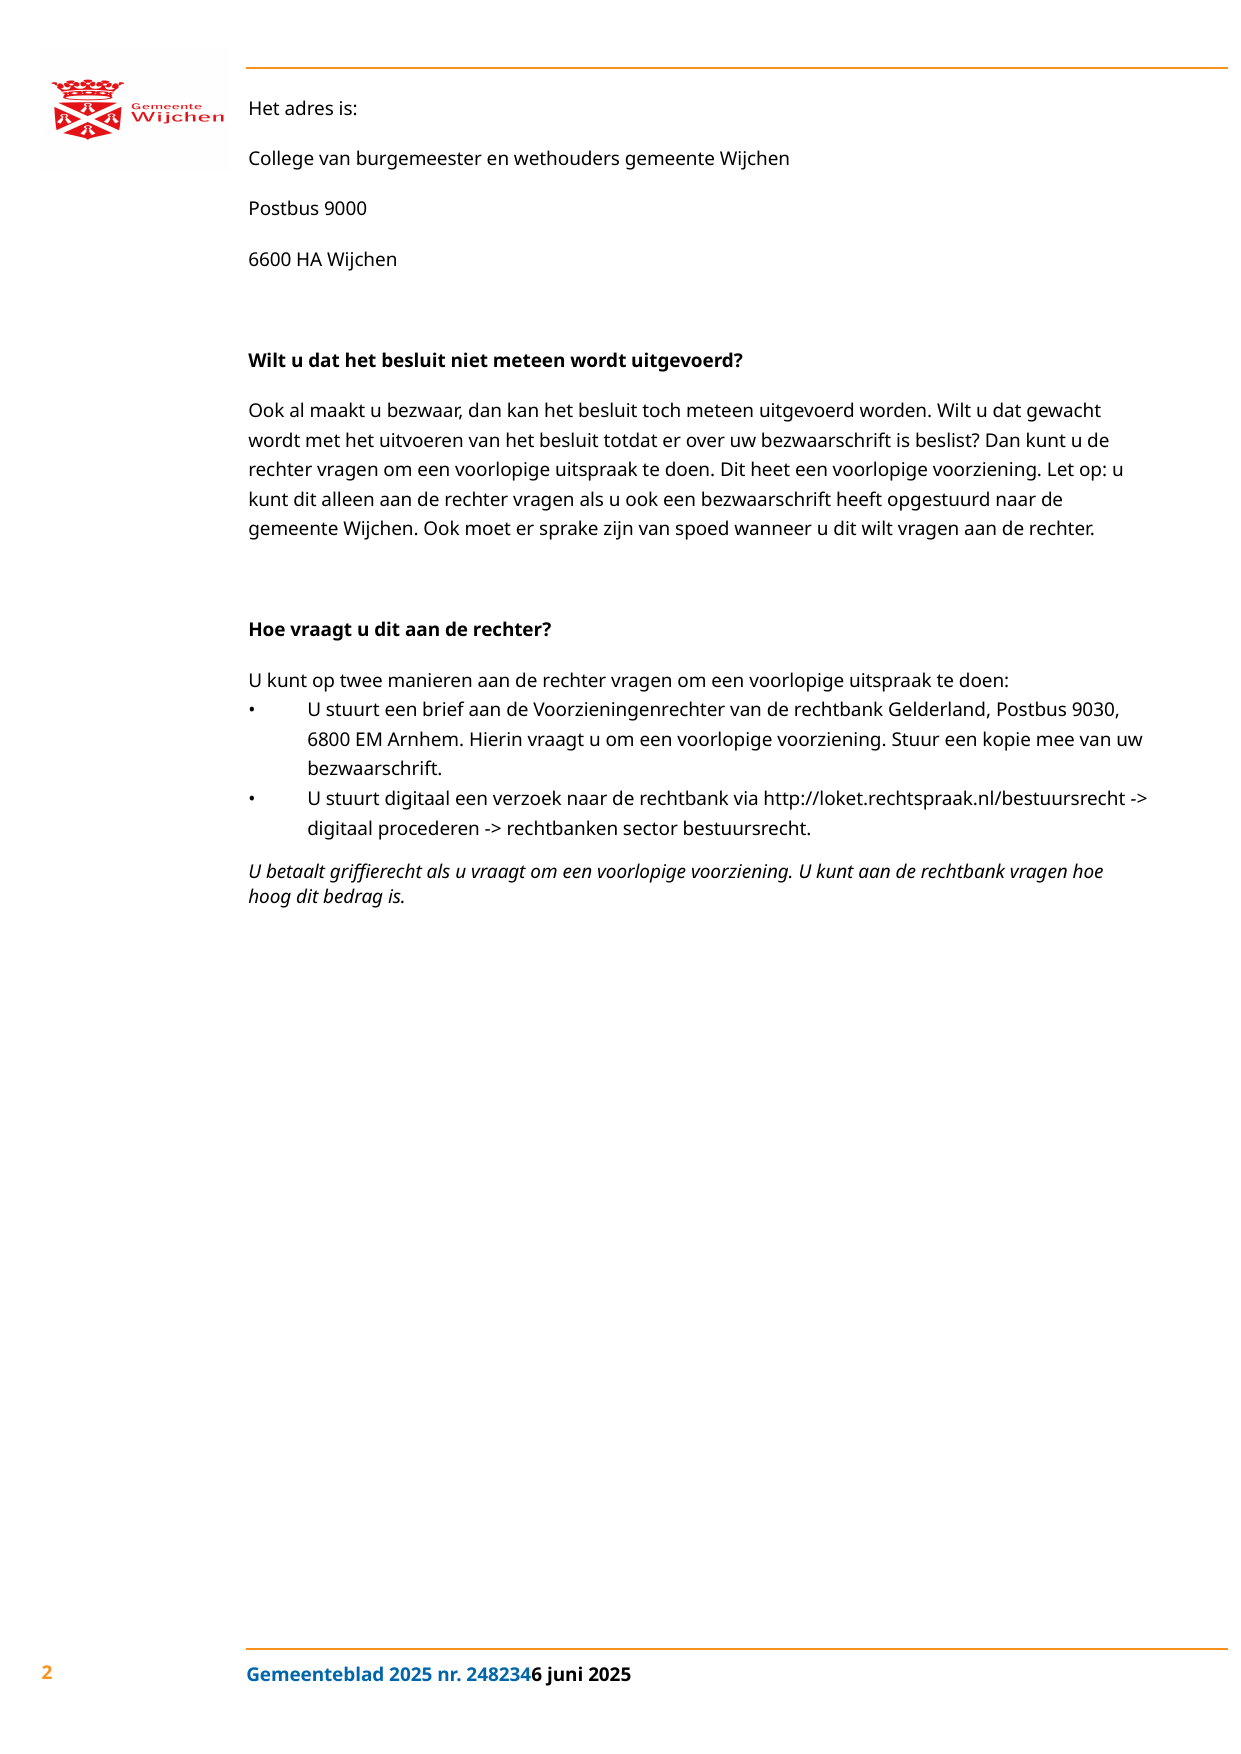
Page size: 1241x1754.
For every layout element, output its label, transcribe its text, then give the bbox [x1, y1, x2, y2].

text Ook al maakt u bezwaar, dan kan het besluit toch meteen uitgevoerd worden. Wilt u dat gewacht wordt met het uitvoeren van het besluit totdat er over uw bezwaarschrift is beslist? Dan kunt u de rechter vragen om een voorlopige uitspraak te doen. Dit heet een voorlopige voorziening. Let op: u kunt dit alleen aan de rechter vragen als u ook een bezwaarschrift heeft opgestuurd naar de gemeente Wijchen. Ook moet er sprake zijn van spoed wanneer u dit wilt vragen aan de rechter. [248, 397, 1152, 541]
text Het adres is: [248, 95, 1152, 121]
text U betaalt griffierecht als u vraagt om een voorlopige voorziening. U kunt aan de rechtbank vragen hoe hoog dit bedrag is. [248, 858, 1152, 909]
text U kunt op twee manieren aan de rechter vragen om een voorlopige uitspraak te doen: [248, 667, 1152, 693]
text Hoe vraagt u dit aan de rechter? [248, 616, 1152, 642]
list U stuurt digitaal een verzoek naar de rechtbank via http://loket.rechtspraak.nl/bestuursrecht -> digitaal procederen -> rechtbanken sector bestuursrecht. [248, 785, 1152, 841]
picture [41, 47, 231, 172]
text College van burgemeester en wethouders gemeente Wijchen [248, 145, 1152, 171]
text 6600 HA Wijchen [248, 246, 1152, 272]
list U stuurt een brief aan de Voorzieningenrechter van de rechtbank Gelderland, Postbus 9030, 6800 EM Arnhem. Hierin vraagt u om een voorlopige voorziening. Stuur een kopie mee van uw bezwaarschrift. [248, 696, 1152, 781]
text Postbus 9000 [248, 196, 1152, 221]
text Wilt u dat het besluit niet meteen wordt uitgevoerd? [248, 347, 1152, 373]
